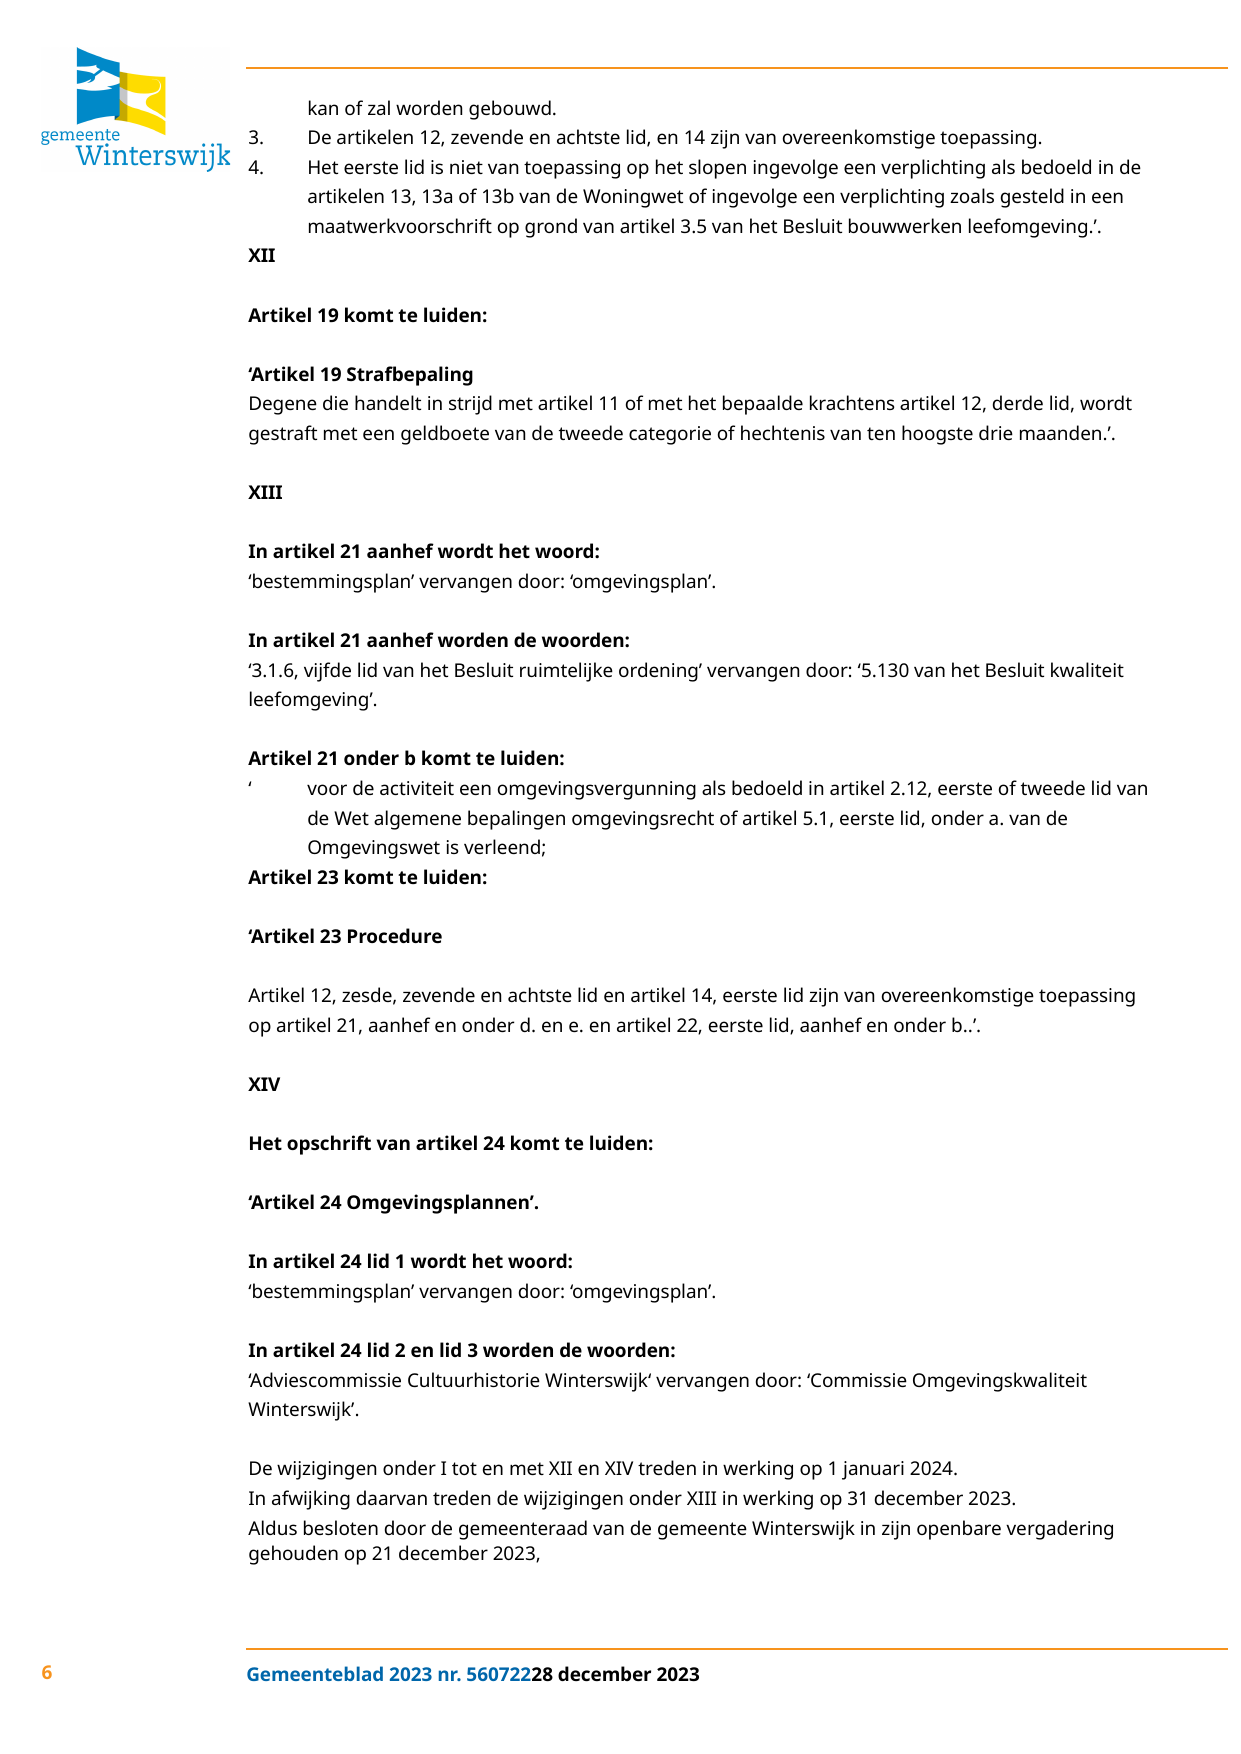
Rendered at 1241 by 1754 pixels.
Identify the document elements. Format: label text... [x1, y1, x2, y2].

text ‘bestemmingsplan’ vervangen door: ‘omgevingsplan’. [248, 1278, 1152, 1304]
list kan of zal worden gebouwd. [248, 95, 1152, 121]
text In artikel 24 lid 2 en lid 3 worden de woorden: [248, 1337, 1152, 1363]
picture [41, 47, 231, 172]
text ‘bestemmingsplan’ vervangen door: ‘omgevingsplan’. [248, 568, 1152, 594]
list De artikelen 12, zevende en achtste lid, en 14 zijn van overeenkomstige toepassing. [248, 124, 1152, 150]
text ‘3.1.6, vijfde lid van het Besluit ruimtelijke ordening’ vervangen door: ‘5.130 van het Besluit kwaliteit leefomgeving’. [248, 657, 1152, 712]
text Artikel 19 komt te luiden: [248, 302, 1152, 328]
text XIV [248, 1071, 1152, 1097]
list voor de activiteit een omgevingsvergunning als bedoeld in artikel 2.12, eerste of tweede lid van de Wet algemene bepalingen omgevingsrecht of artikel 5.1, eerste lid, onder a. van de Omgevingswet is verleend; [248, 775, 1152, 860]
text Artikel 12, zesde, zevende en achtste lid en artikel 14, eerste lid zijn van overeenkomstige toepassing op artikel 21, aanhef en onder d. en e. en artikel 22, eerste lid, aanhef en onder b..’. [248, 982, 1152, 1038]
text In artikel 21 aanhef wordt het woord: [248, 538, 1152, 564]
text ‘Artikel 24 Omgevingsplannen’. [248, 1189, 1152, 1215]
text XIII [248, 479, 1152, 505]
list Het eerste lid is niet van toepassing op het slopen ingevolge een verplichting als bedoeld in de artikelen 13, 13a of 13b van de Woningwet of ingevolge een verplichting zoals gesteld in een maatwerkvoorschrift op grond van artikel 3.5 van het Besluit bouwwerken leefomgeving.’. [248, 154, 1152, 239]
text De wijzigingen onder I tot en met XII en XIV treden in werking op 1 januari 2024. [248, 1456, 1152, 1481]
text Degene die handelt in strijd met artikel 11 of met het bepaalde krachtens artikel 12, derde lid, wordt gestraft met een geldboete van de tweede categorie of hechtenis van ten hoogste drie maanden.’. [248, 391, 1152, 446]
text Het opschrift van artikel 24 komt te luiden: [248, 1130, 1152, 1156]
text In artikel 24 lid 1 wordt het woord: [248, 1248, 1152, 1274]
picture [225, 153, 231, 162]
text Artikel 23 komt te luiden: [248, 864, 1152, 890]
text In artikel 21 aanhef worden de woorden: [248, 627, 1152, 653]
text ‘Artikel 19 Strafbepaling [248, 361, 1152, 387]
text XII [248, 243, 1152, 268]
text ‘Artikel 23 Procedure [248, 923, 1152, 949]
text Artikel 21 onder b komt te luiden: [248, 746, 1152, 771]
text Aldus besloten door de gemeenteraad van de gemeente Winterswijk in zijn openbare vergadering gehouden op 21 december 2023, [248, 1515, 1152, 1566]
text In afwijking daarvan treden de wijzigingen onder XIII in werking op 31 december 2023. [248, 1485, 1152, 1511]
text ‘Adviescommissie Cultuurhistorie Winterswijk‘ vervangen door: ‘Commissie Omgevingskwaliteit Winterswijk’. [248, 1367, 1152, 1422]
